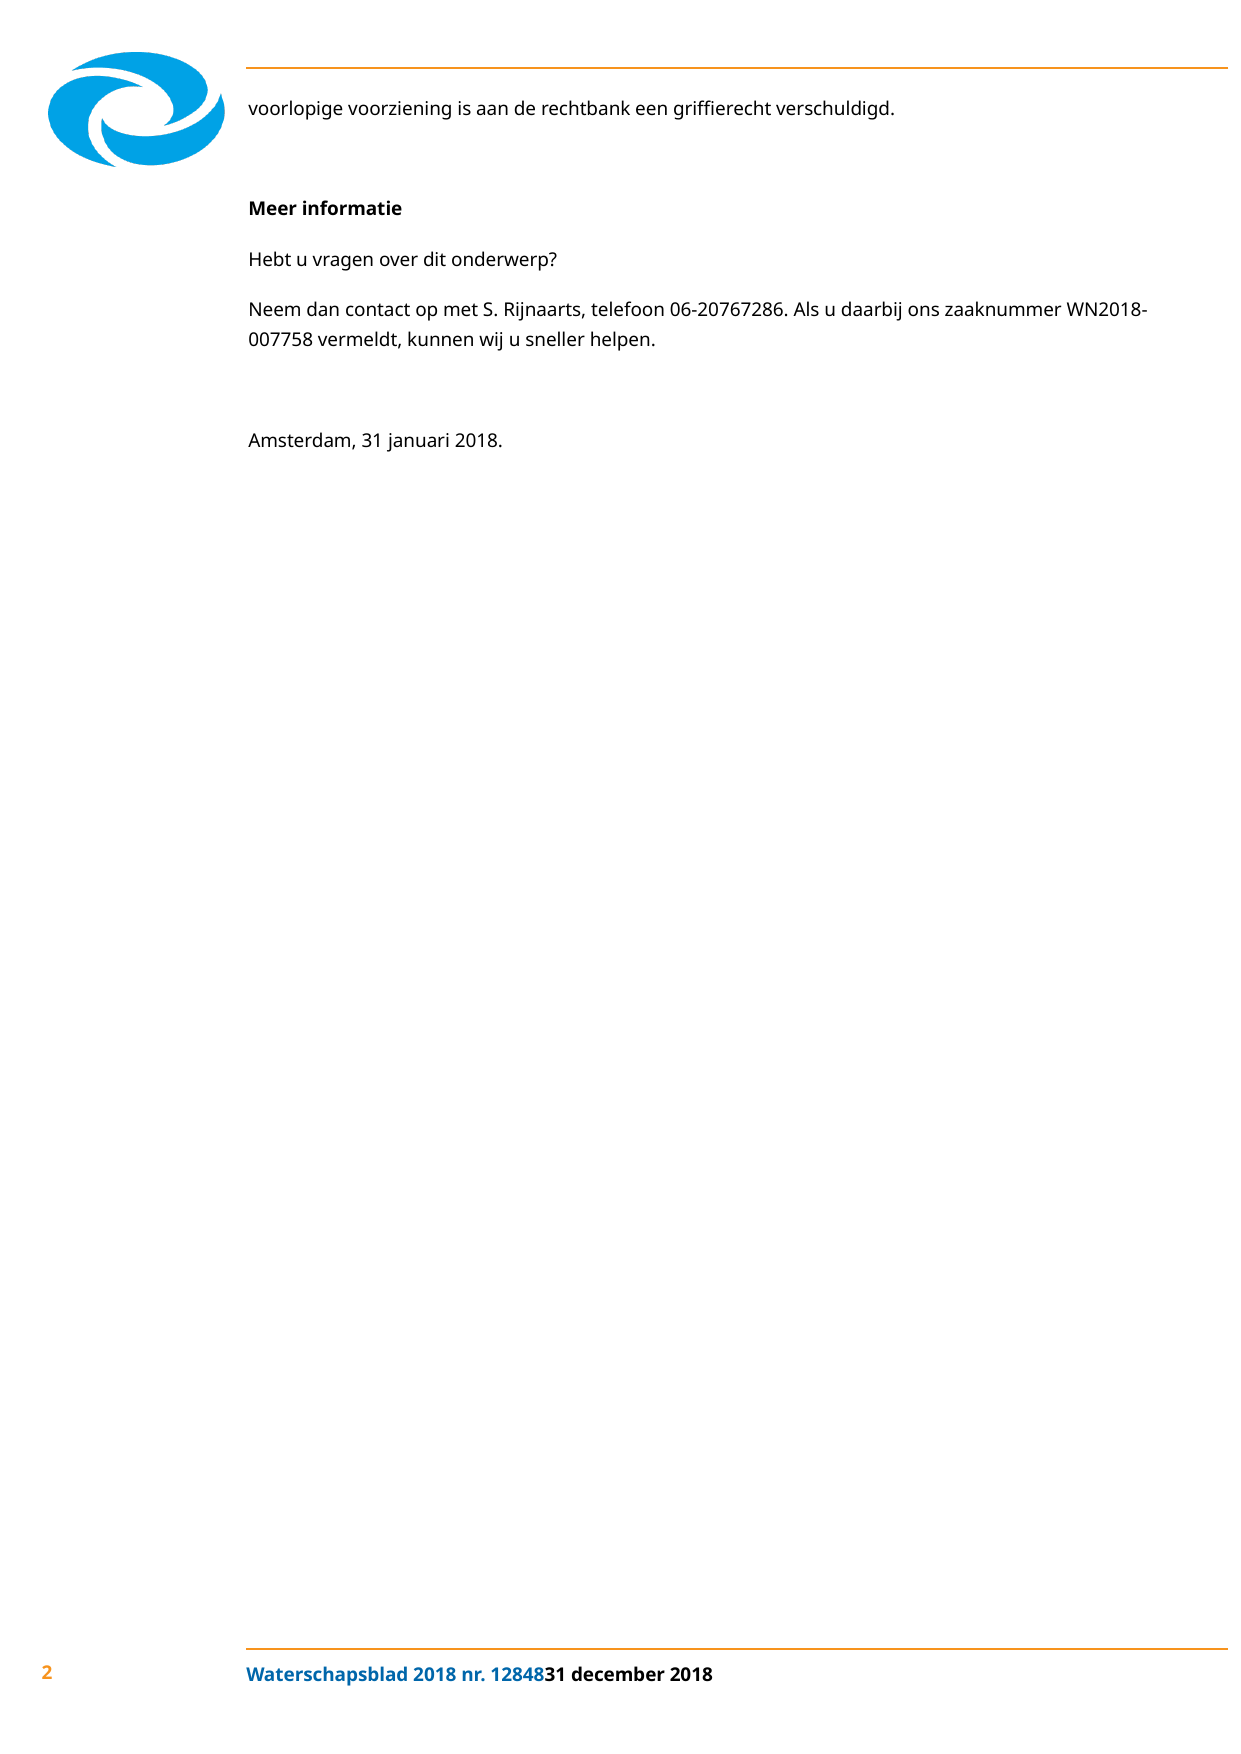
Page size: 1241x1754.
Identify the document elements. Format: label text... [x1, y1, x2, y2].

text Neem dan contact op met S. Rijnaarts, telefoon 06-20767286. Als u daarbij ons zaaknummer WN2018-007758 vermeldt, kunnen wij u sneller helpen. [248, 296, 1152, 352]
text Hebt u vragen over dit onderwerp? [248, 246, 1152, 272]
text voorlopige voorziening is aan de rechtbank een griffierecht verschuldigd. [248, 95, 1152, 121]
text Amsterdam, 31 januari 2018. [248, 427, 1152, 453]
text Meer informatie [248, 196, 1152, 221]
picture [41, 47, 231, 172]
